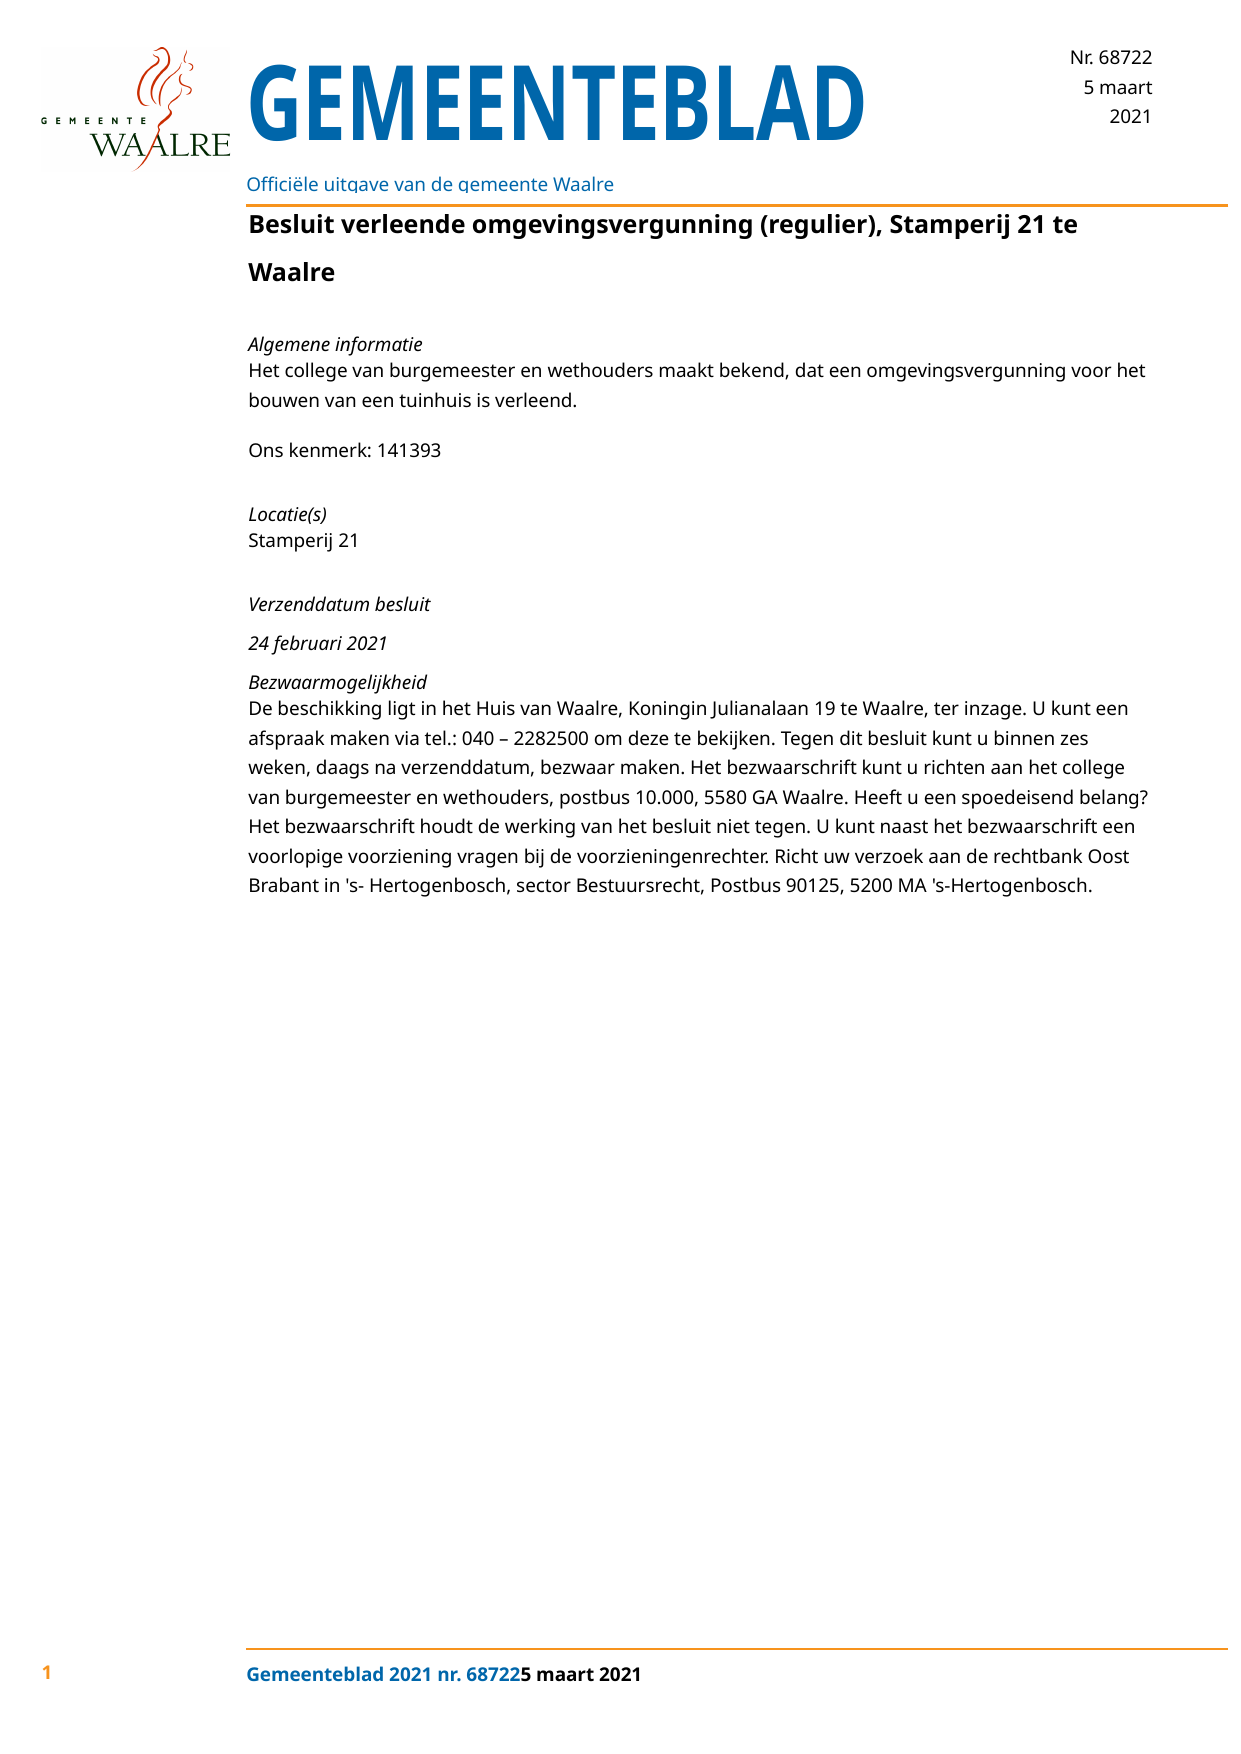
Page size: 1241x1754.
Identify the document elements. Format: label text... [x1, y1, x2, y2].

text Algemene informatie [248, 331, 1152, 357]
picture [41, 47, 231, 172]
text Stamperij 21 [248, 527, 1152, 553]
text Bezwaarmogelijkheid [248, 669, 1152, 695]
text 24 februari 2021 [248, 630, 1152, 656]
text De beschikking ligt in het Huis van Waalre, Koningin Julianalaan 19 te Waalre, ter inzage. U kunt een afspraak maken via tel.: 040 – 2282500 om deze te bekijken. Tegen dit besluit kunt u binnen zes weken, daags na verzenddatum, bezwaar maken. Het bezwaarschrift kunt u richten aan het college van burgemeester en wethouders, postbus 10.000, 5580 GA Waalre. Heeft u een spoedeisend belang? Het bezwaarschrift houdt de werking van het besluit niet tegen. U kunt naast het bezwaarschrift een voorlopige voorziening vragen bij de voorzieningenrechter. Richt uw verzoek aan de rechtbank Oost Brabant in 's- Hertogenbosch, sector Bestuursrecht, Postbus 90125, 5200 MA 's-Hertogenbosch. [248, 695, 1152, 898]
text Locatie(s) [248, 501, 1152, 527]
text Verzenddatum besluit [248, 591, 1152, 617]
text Het college van burgemeester en wethouders maakt bekend, dat een omgevingsvergunning voor het bouwen van een tuinhuis is verleend. [248, 357, 1152, 412]
text Besluit verleende omgevingsvergunning (regulier), Stamperij 21 te Waalre [248, 207, 1152, 288]
text Ons kenmerk: 141393 [248, 437, 1152, 463]
